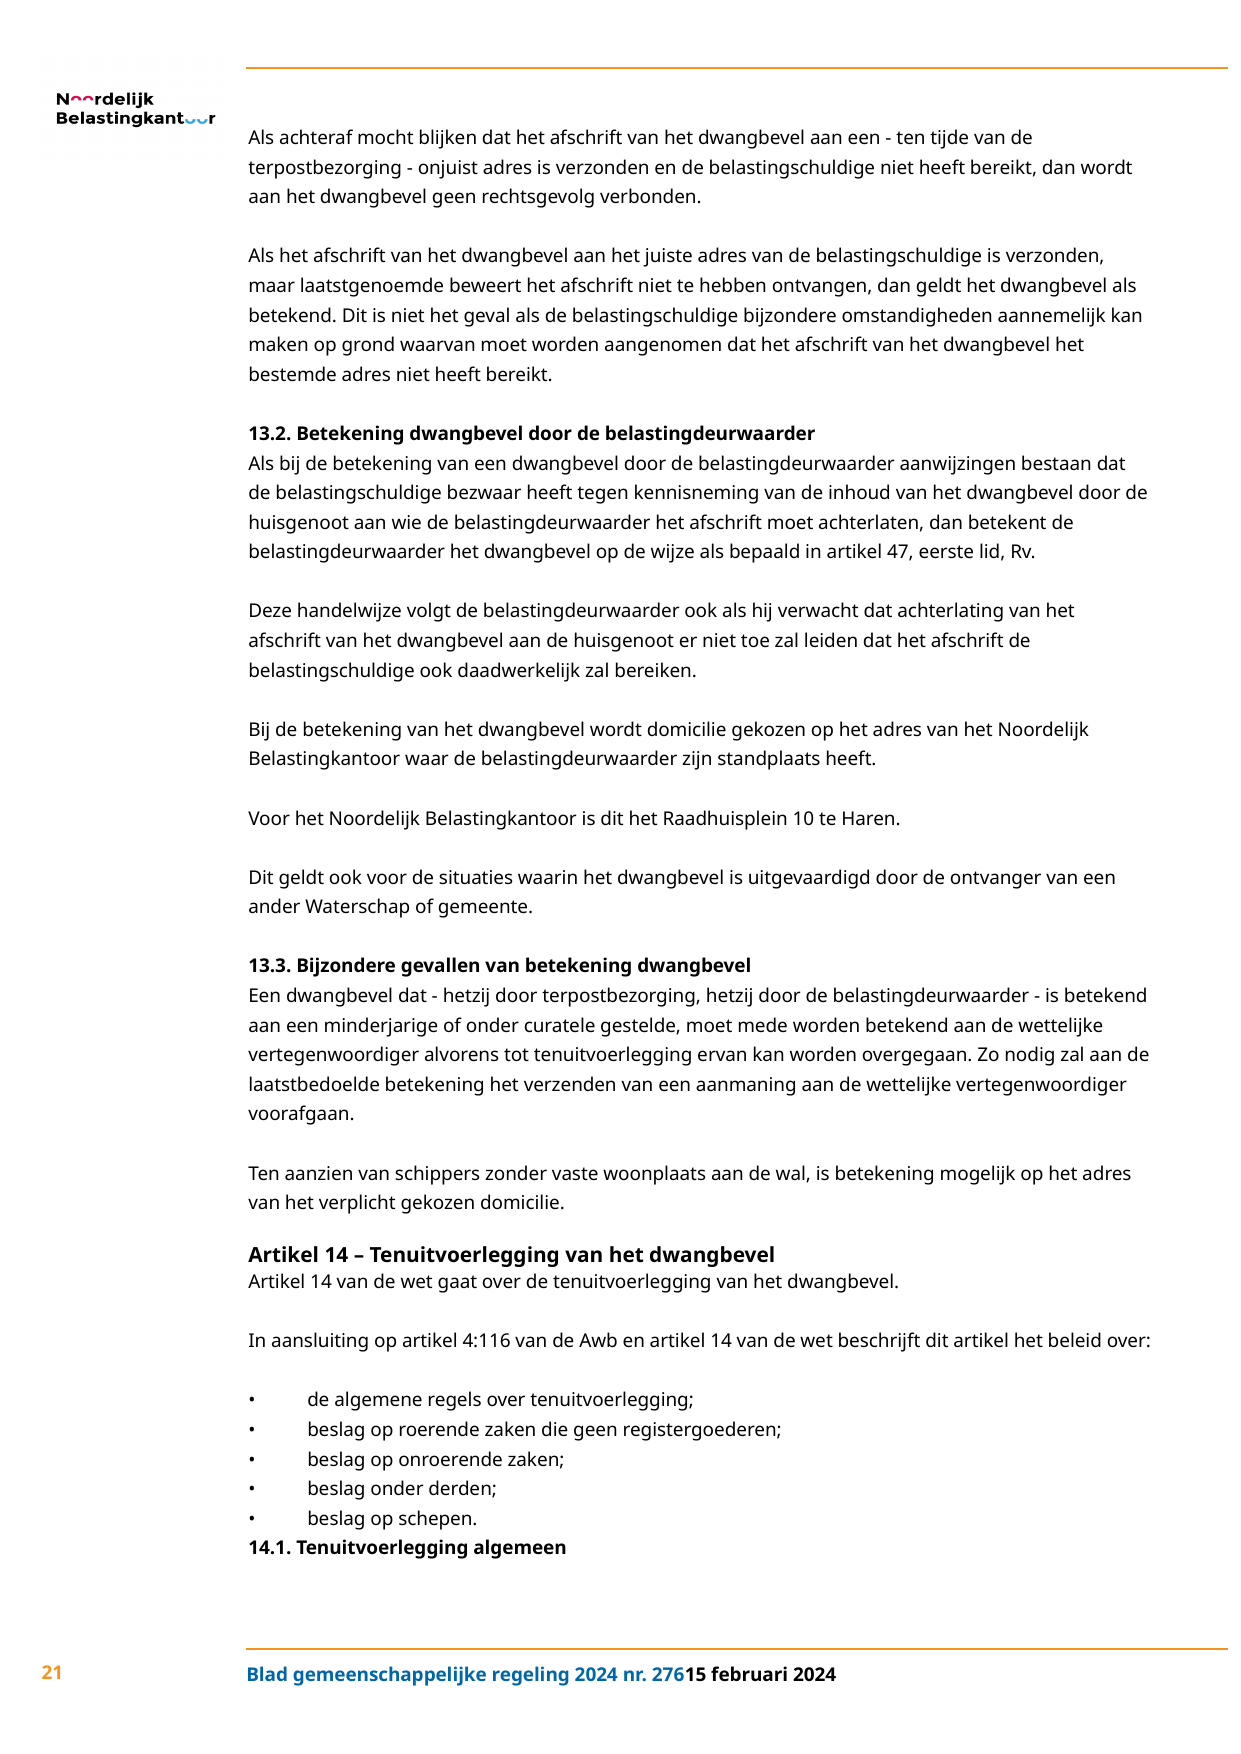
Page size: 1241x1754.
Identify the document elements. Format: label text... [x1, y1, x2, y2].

text In aansluiting op artikel 4:116 van de Awb en artikel 14 van de wet beschrijft dit artikel het beleid over: [248, 1327, 1152, 1353]
text Artikel 14 van de wet gaat over de tenuitvoerlegging van het dwangbevel. [248, 1268, 1152, 1294]
text Voor het Noordelijk Belastingkantoor is dit het Raadhuisplein 10 te Haren. [248, 805, 1152, 831]
list beslag op onroerende zaken; [248, 1446, 1152, 1471]
list de algemene regels over tenuitvoerlegging; [248, 1387, 1152, 1412]
text Als het afschrift van het dwangbevel aan het juiste adres van de belastingschuldige is verzonden, maar laatstgenoemde beweert het afschrift niet te hebben ontvangen, dan geldt het dwangbevel als betekend. Dit is niet het geval als de belastingschuldige bijzondere omstandigheden aannemelijk kan maken op grond waarvan moet worden aangenomen dat het afschrift van het dwangbevel het bestemde adres niet heeft bereikt. [248, 243, 1152, 387]
list beslag onder derden; [248, 1475, 1152, 1501]
text Bij de betekening van het dwangbevel wordt domicilie gekozen op het adres van het Noordelijk Belastingkantoor waar de belastingdeurwaarder zijn standplaats heeft. [248, 716, 1152, 771]
picture [41, 47, 231, 172]
list beslag op roerende zaken die geen registergoederen; [248, 1416, 1152, 1442]
text Als achteraf mocht blijken dat het afschrift van het dwangbevel aan een - ten tijde van de terpostbezorging - onjuist adres is verzonden en de belastingschuldige niet heeft bereikt, dan wordt aan het dwangbevel geen rechtsgevolg verbonden. [248, 124, 1152, 209]
list beslag op schepen. [248, 1505, 1152, 1531]
text Artikel 14 – Tenuitvoerlegging van het dwangbevel [248, 1240, 1152, 1268]
text 14.1. Tenuitvoerlegging algemeen [248, 1534, 1152, 1560]
text 13.3. Bijzondere gevallen van betekening dwangbevel [248, 953, 1152, 978]
text Als bij de betekening van een dwangbevel door de belastingdeurwaarder aanwijzingen bestaan dat de belastingschuldige bezwaar heeft tegen kennisneming van de inhoud van het dwangbevel door de huisgenoot aan wie de belastingdeurwaarder het afschrift moet achterlaten, dan betekent de belastingdeurwaarder het dwangbevel op de wijze als bepaald in artikel 47, eerste lid, Rv. [248, 450, 1152, 564]
text Ten aanzien van schippers zonder vaste woonplaats aan de wal, is betekening mogelijk op het adres van het verplicht gekozen domicilie. [248, 1160, 1152, 1215]
text Dit geldt ook voor de situaties waarin het dwangbevel is uitgevaardigd door de ontvanger van een ander Waterschap of gemeente. [248, 864, 1152, 919]
text Deze handelwijze volgt de belastingdeurwaarder ook als hij verwacht dat achterlating van het afschrift van het dwangbevel aan de huisgenoot er niet toe zal leiden dat het afschrift de belastingschuldige ook daadwerkelijk zal bereiken. [248, 598, 1152, 683]
text 13.2. Betekening dwangbevel door de belastingdeurwaarder [248, 420, 1152, 446]
text Een dwangbevel dat - hetzij door terpostbezorging, hetzij door de belastingdeurwaarder - is betekend aan een minderjarige of onder curatele gestelde, moet mede worden betekend aan de wettelijke vertegenwoordiger alvorens tot tenuitvoerlegging ervan kan worden overgegaan. Zo nodig zal aan de laatstbedoelde betekening het verzenden van een aanmaning aan de wettelijke vertegenwoordiger voorafgaan. [248, 982, 1152, 1126]
